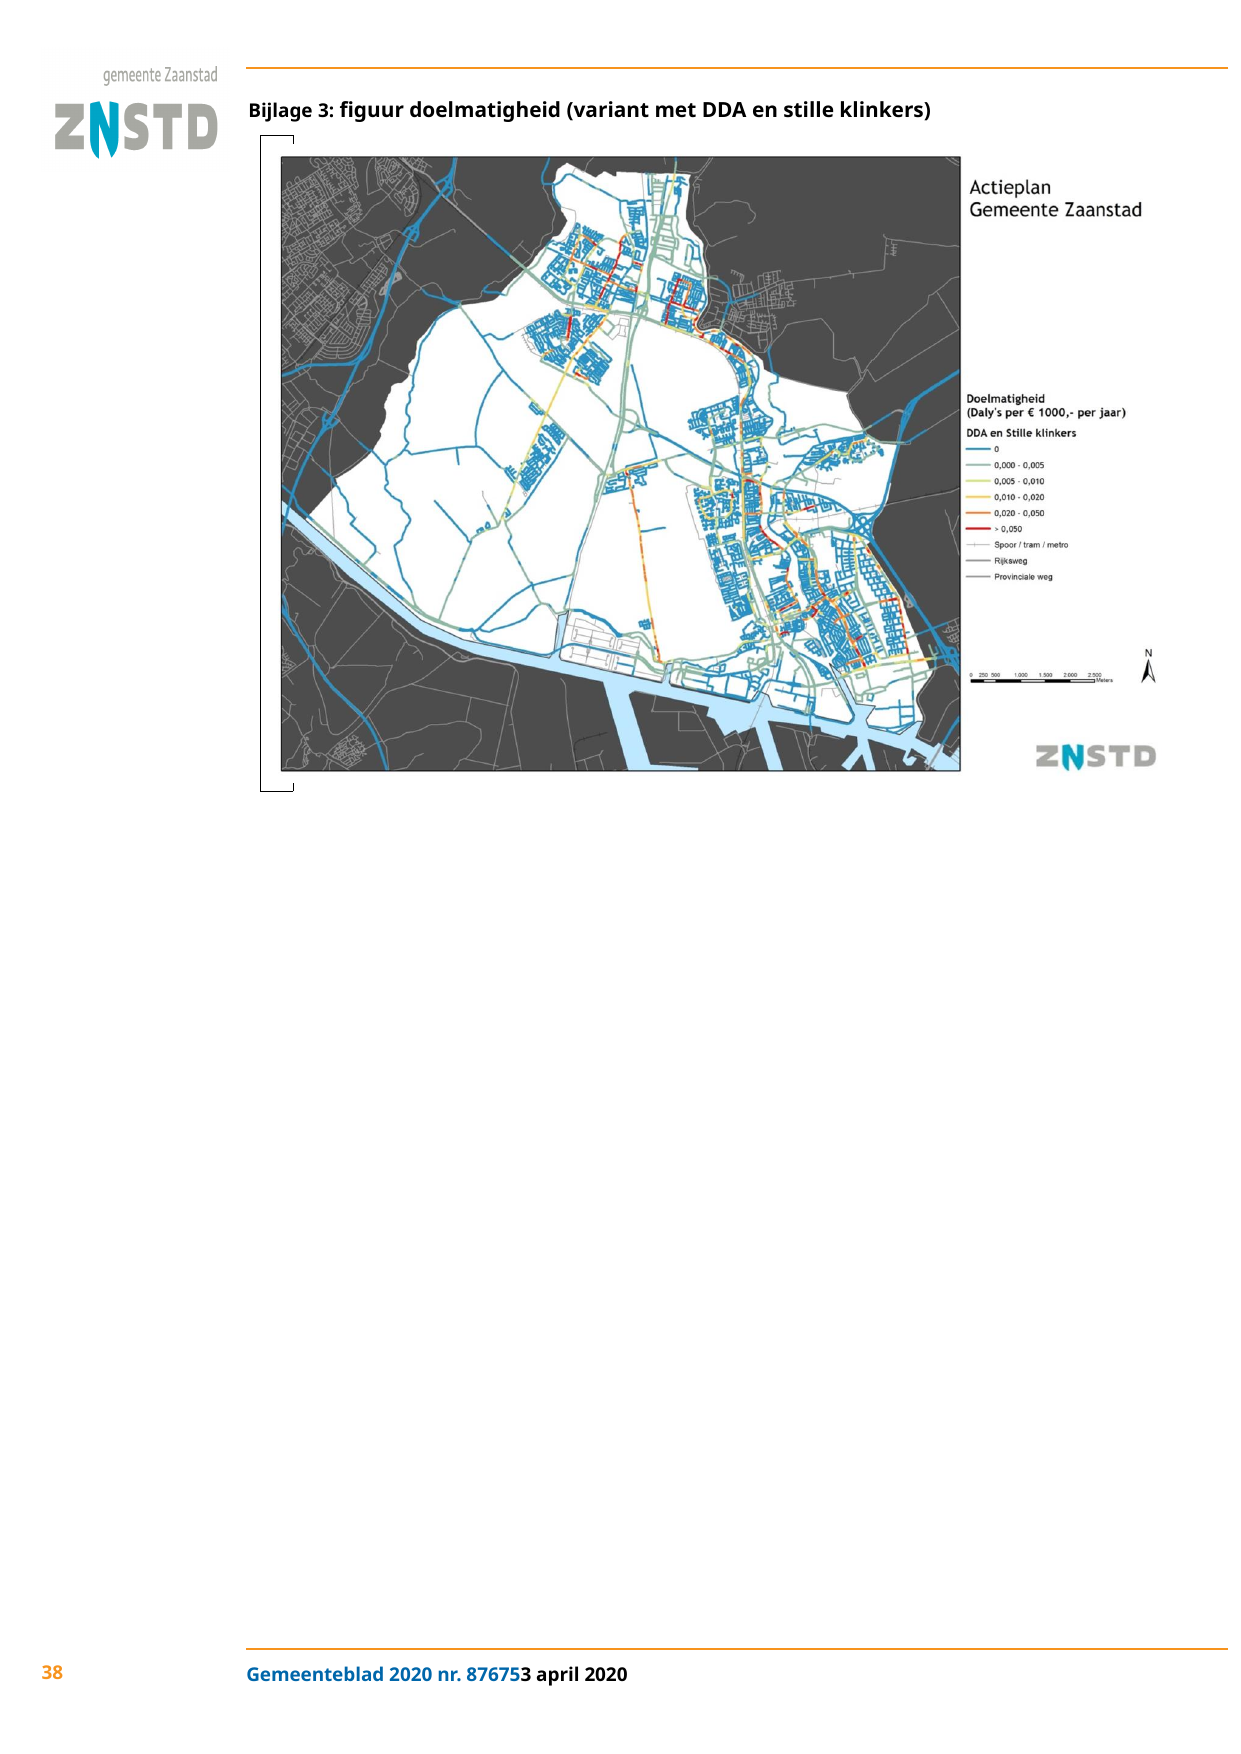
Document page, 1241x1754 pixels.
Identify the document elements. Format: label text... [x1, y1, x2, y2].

picture [268, 144, 1173, 783]
picture [41, 47, 231, 172]
text Bijlage 3: figuur doelmatigheid (variant met DDA en stille klinkers) [248, 95, 1152, 123]
